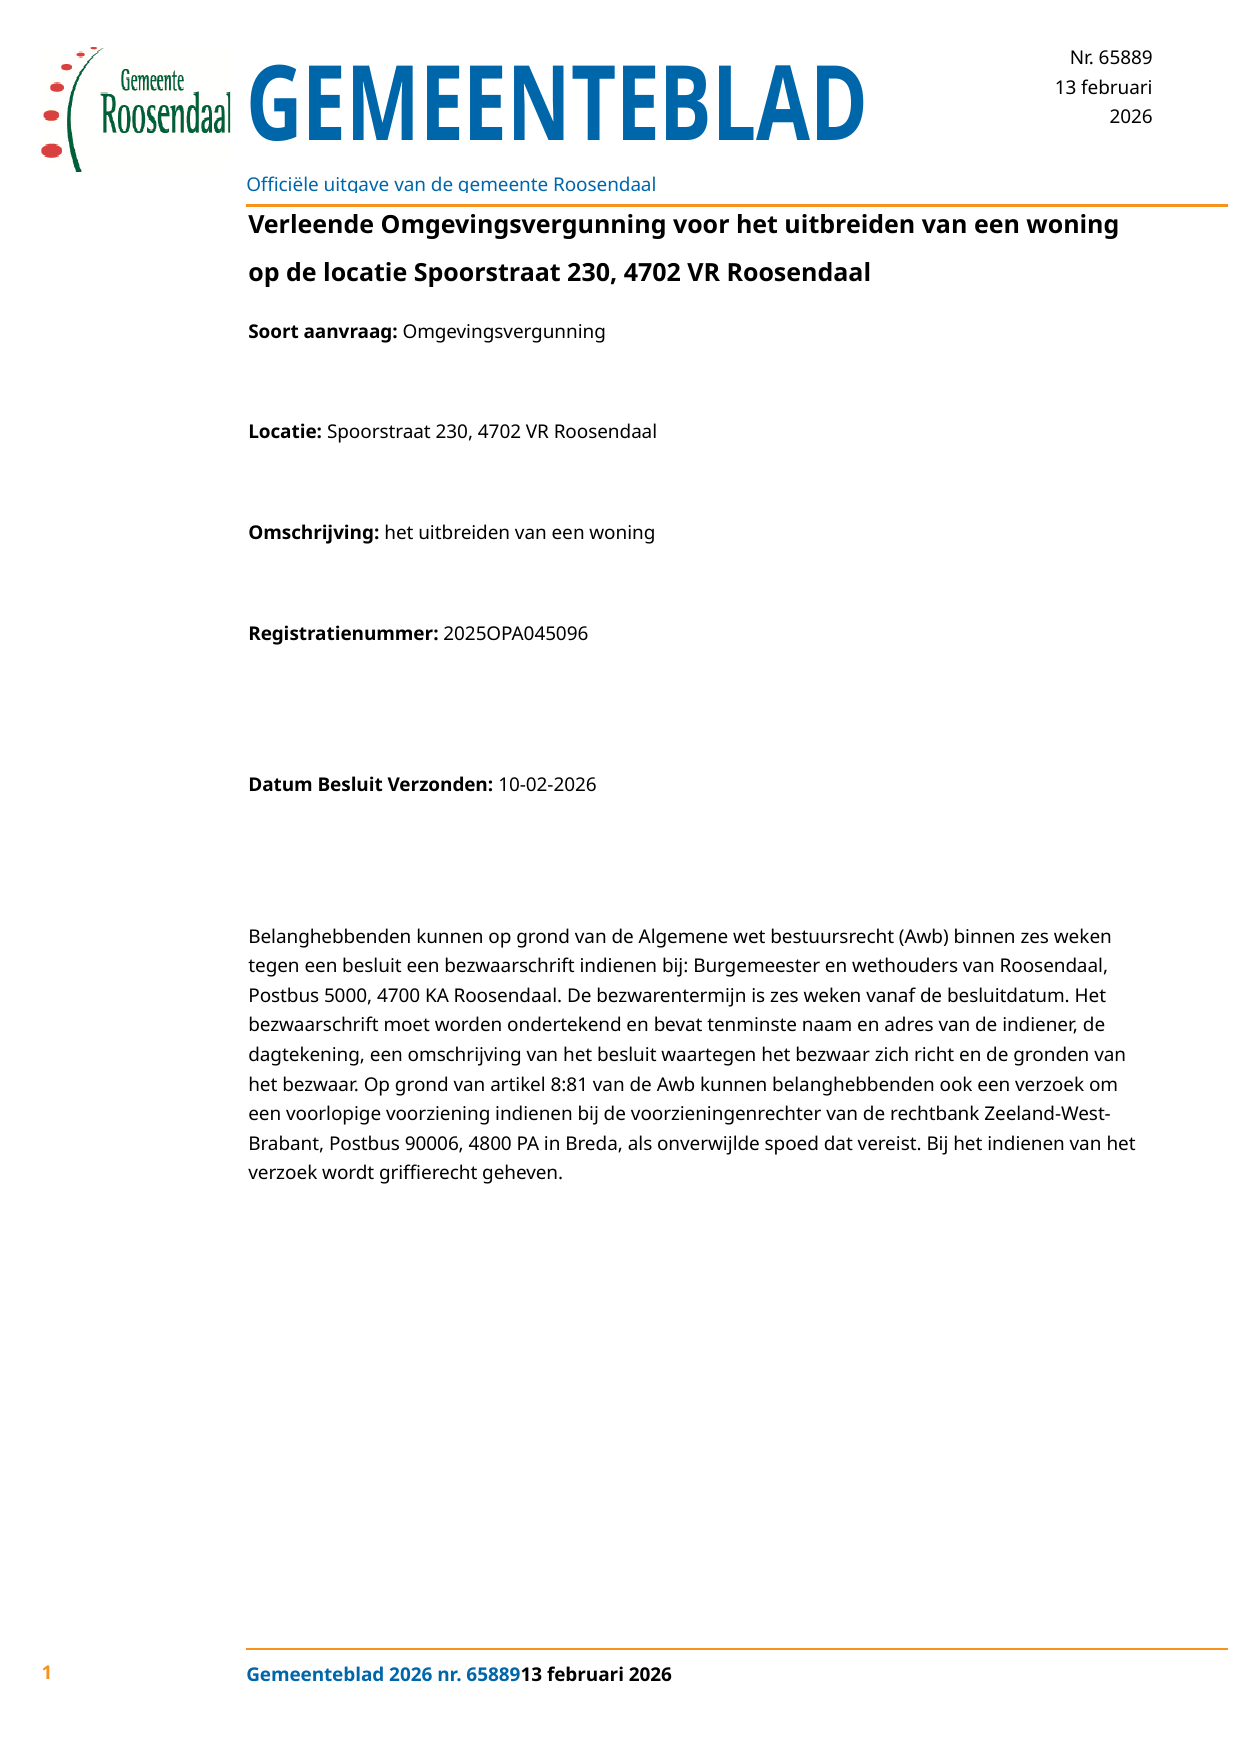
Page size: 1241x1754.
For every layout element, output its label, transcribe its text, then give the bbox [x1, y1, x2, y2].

text Datum Besluit Verzonden: 10-02-2026 [248, 772, 1152, 797]
text Registratienummer: 2025OPA045096 [248, 620, 1152, 646]
text Belanghebbenden kunnen op grond van de Algemene wet bestuursrecht (Awb) binnen zes weken tegen een besluit een bezwaarschrift indienen bij: Burgemeester en wethouders van Roosendaal, Postbus 5000, 4700 KA Roosendaal. De bezwarentermijn is zes weken vanaf de besluitdatum. Het bezwaarschrift moet worden ondertekend en bevat tenminste naam en adres van de indiener, de dagtekening, een omschrijving van het besluit waartegen het bezwaar zich richt en de gronden van het bezwaar. Op grond van artikel 8:81 van de Awb kunnen belanghebbenden ook een verzoek om een voorlopige voorziening indienen bij de voorzieningenrechter van de rechtbank Zeeland-West-Brabant, Postbus 90006, 4800 PA in Breda, als onverwijlde spoed dat vereist. Bij het indienen van het verzoek wordt griffierecht geheven. [248, 923, 1152, 1185]
picture [41, 47, 231, 172]
text Soort aanvraag: Omgevingsvergunning [248, 318, 1152, 344]
text Omschrijving: het uitbreiden van een woning [248, 519, 1152, 545]
text Locatie: Spoorstraat 230, 4702 VR Roosendaal [248, 419, 1152, 444]
text Verleende Omgevingsvergunning voor het uitbreiden van een woning op de locatie Spoorstraat 230, 4702 VR Roosendaal [248, 207, 1152, 288]
